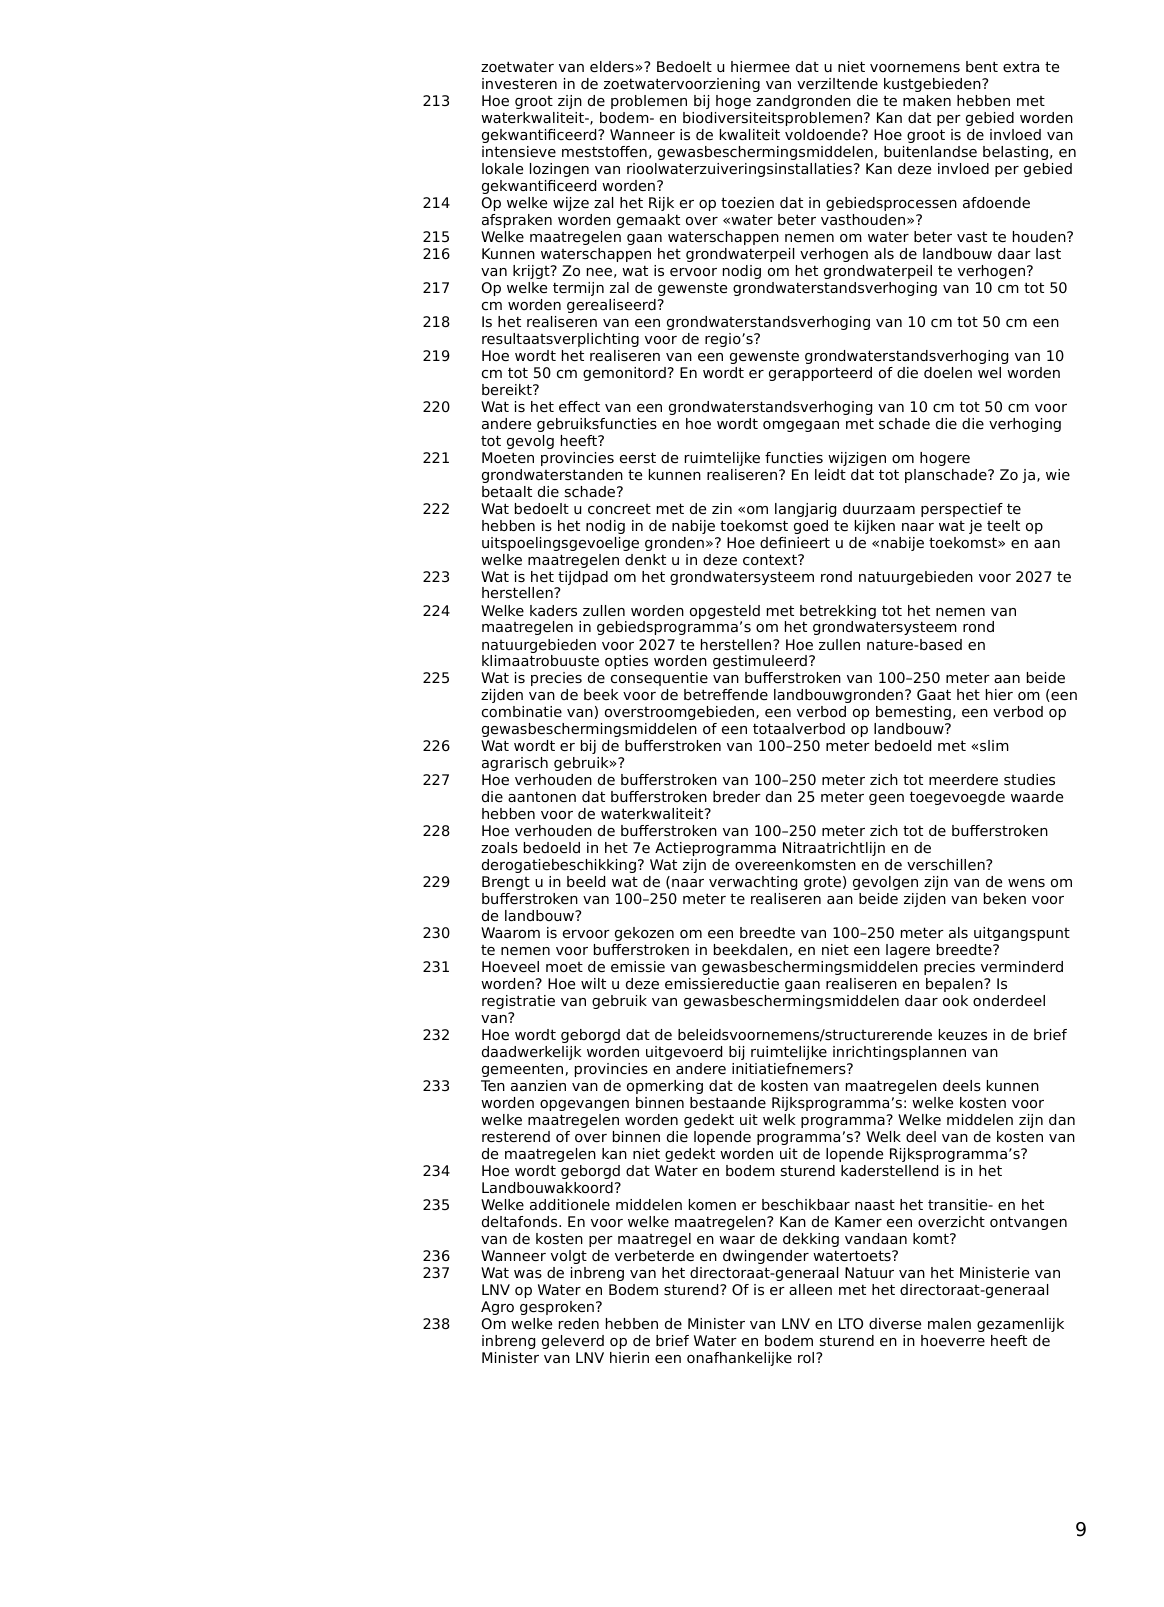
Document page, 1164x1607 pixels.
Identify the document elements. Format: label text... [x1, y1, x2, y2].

table_cell Hoe wordt geborgd dat de beleidsvoornemens/structurerende keuzes in de brief daadwerkelijk worden uitgevoerd bij ruimtelijke inrichtingsplannen van gemeenten, provincies en andere initiatiefnemers? [475, 1027, 1087, 1078]
table_cell 217 [422, 280, 475, 314]
table_cell Hoe wordt geborgd dat Water en bodem sturend kaderstellend is in het Landbouwakkoord? [475, 1163, 1087, 1197]
table_cell Hoe wordt het realiseren van een gewenste grondwaterstandsverhoging van 10 cm tot 50 cm gemonitord? En wordt er gerapporteerd of die doelen wel worden bereikt? [475, 348, 1087, 399]
table_cell 233 [422, 1078, 475, 1163]
table_cell Is het realiseren van een grondwaterstandsverhoging van 10 cm tot 50 cm een resultaatsverplichting voor de regio’s? [475, 314, 1087, 348]
table_cell 220 [422, 399, 475, 449]
table_cell Welke maatregelen gaan waterschappen nemen om water beter vast te houden? [475, 229, 1087, 246]
table_cell Op welke wijze zal het Rijk er op toezien dat in gebiedsprocessen afdoende afspraken worden gemaakt over «water beter vasthouden»? [475, 195, 1087, 229]
table_cell Welke additionele middelen komen er beschikbaar naast het transitie- en het deltafonds. En voor welke maatregelen? Kan de Kamer een overzicht ontvangen van de kosten per maatregel en waar de dekking vandaan komt? [475, 1197, 1087, 1248]
table_cell 225 [422, 670, 475, 738]
table_cell 224 [422, 603, 475, 670]
table_cell zoetwater van elders»? Bedoelt u hiermee dat u niet voornemens bent extra te investeren in de zoetwatervoorziening van verziltende kustgebieden? [475, 59, 1087, 93]
table_cell Wat is het tijdpad om het grondwatersysteem rond natuurgebieden voor 2027 te herstellen? [475, 569, 1087, 602]
table_cell Hoe verhouden de bufferstroken van 100–250 meter zich tot meerdere studies die aantonen dat bufferstroken breder dan 25 meter geen toegevoegde waarde hebben voor de waterkwaliteit? [475, 772, 1087, 823]
table_cell 236 [422, 1248, 475, 1264]
table_cell 218 [422, 314, 475, 348]
table_cell 230 [422, 925, 475, 959]
table_cell Wat bedoelt u concreet met de zin «om langjarig duurzaam perspectief te hebben is het nodig in de nabije toekomst goed te kijken naar wat je teelt op uitspoelingsgevoelige gronden»? Hoe definieert u de «nabije toekomst» en aan welke maatregelen denkt u in deze context? [475, 501, 1087, 568]
table_cell 235 [422, 1197, 475, 1248]
table_cell 232 [422, 1027, 475, 1078]
table_cell 238 [422, 1316, 475, 1366]
table_cell Hoe groot zijn de problemen bij hoge zandgronden die te maken hebben met waterkwaliteit-, bodem- en biodiversiteitsproblemen? Kan dat per gebied worden gekwantificeerd? Wanneer is de kwaliteit voldoende? Hoe groot is de invloed van intensieve meststoffen, gewasbeschermingsmiddelen, buitenlandse belasting, en lokale lozingen van rioolwaterzuiveringsinstallaties? Kan deze invloed per gebied gekwantificeerd worden? [475, 93, 1087, 195]
table_cell Om welke reden hebben de Minister van LNV en LTO diverse malen gezamenlijk inbreng geleverd op de brief Water en bodem sturend en in hoeverre heeft de Minister van LNV hierin een onafhankelijke rol? [475, 1316, 1087, 1366]
table_cell Wat is het effect van een grondwaterstandsverhoging van 10 cm tot 50 cm voor andere gebruiksfuncties en hoe wordt omgegaan met schade die die verhoging tot gevolg heeft? [475, 399, 1087, 449]
table_cell Hoeveel moet de emissie van gewasbeschermingsmiddelen precies verminderd worden? Hoe wilt u deze emissiereductie gaan realiseren en bepalen? Is registratie van gebruik van gewasbeschermingsmiddelen daar ook onderdeel van? [475, 959, 1087, 1027]
table_cell 222 [422, 501, 475, 568]
table_cell Wanneer volgt de verbeterde en dwingender watertoets? [475, 1248, 1087, 1264]
table_cell 227 [422, 772, 475, 823]
table_cell 215 [422, 229, 475, 246]
table_cell 221 [422, 450, 475, 501]
table_cell Welke kaders zullen worden opgesteld met betrekking tot het nemen van maatregelen in gebiedsprogramma’s om het grondwatersysteem rond natuurgebieden voor 2027 te herstellen? Hoe zullen nature-based en klimaatrobuuste opties worden gestimuleerd? [475, 603, 1087, 670]
table_cell 223 [422, 569, 475, 602]
table_cell 234 [422, 1163, 475, 1197]
table_cell Kunnen waterschappen het grondwaterpeil verhogen als de landbouw daar last van krijgt? Zo nee, wat is ervoor nodig om het grondwaterpeil te verhogen? [475, 246, 1087, 280]
table_cell 214 [422, 195, 475, 229]
table_cell Wat is precies de consequentie van bufferstroken van 100–250 meter aan beide zijden van de beek voor de betreffende landbouwgronden? Gaat het hier om (een combinatie van) overstroomgebieden, een verbod op bemesting, een verbod op gewasbeschermingsmiddelen of een totaalverbod op landbouw? [475, 670, 1087, 738]
table_cell Moeten provincies eerst de ruimtelijke functies wijzigen om hogere grondwaterstanden te kunnen realiseren? En leidt dat tot planschade? Zo ja, wie betaalt die schade? [475, 450, 1087, 501]
table_cell Ten aanzien van de opmerking dat de kosten van maatregelen deels kunnen worden opgevangen binnen bestaande Rijksprogramma’s: welke kosten voor welke maatregelen worden gedekt uit welk programma? Welke middelen zijn dan resterend of over binnen die lopende programma’s? Welk deel van de kosten van de maatregelen kan niet gedekt worden uit de lopende Rijksprogramma’s? [475, 1078, 1087, 1163]
table_cell Wat wordt er bij de bufferstroken van 100–250 meter bedoeld met «slim agrarisch gebruik»? [475, 738, 1087, 772]
table_cell Wat was de inbreng van het directoraat-generaal Natuur van het Ministerie van LNV op Water en Bodem sturend? Of is er alleen met het directoraat-generaal Agro gesproken? [475, 1265, 1087, 1316]
table_cell Brengt u in beeld wat de (naar verwachting grote) gevolgen zijn van de wens om bufferstroken van 100–250 meter te realiseren aan beide zijden van beken voor de landbouw? [475, 874, 1087, 925]
table_cell [422, 59, 475, 93]
table_cell 231 [422, 959, 475, 1027]
table_cell 228 [422, 823, 475, 874]
table_cell 226 [422, 738, 475, 772]
table_cell 213 [422, 93, 475, 195]
table_cell Hoe verhouden de bufferstroken van 100–250 meter zich tot de bufferstroken zoals bedoeld in het 7e Actieprogramma Nitraatrichtlijn en de derogatiebeschikking? Wat zijn de overeenkomsten en de verschillen? [475, 823, 1087, 874]
table_cell 219 [422, 348, 475, 399]
table_cell Op welke termijn zal de gewenste grondwaterstandsverhoging van 10 cm tot 50 cm worden gerealiseerd? [475, 280, 1087, 314]
table_cell 237 [422, 1265, 475, 1316]
table_cell Waarom is ervoor gekozen om een breedte van 100–250 meter als uitgangspunt te nemen voor bufferstroken in beekdalen, en niet een lagere breedte? [475, 925, 1087, 959]
table_cell 229 [422, 874, 475, 925]
table_cell 216 [422, 246, 475, 280]
